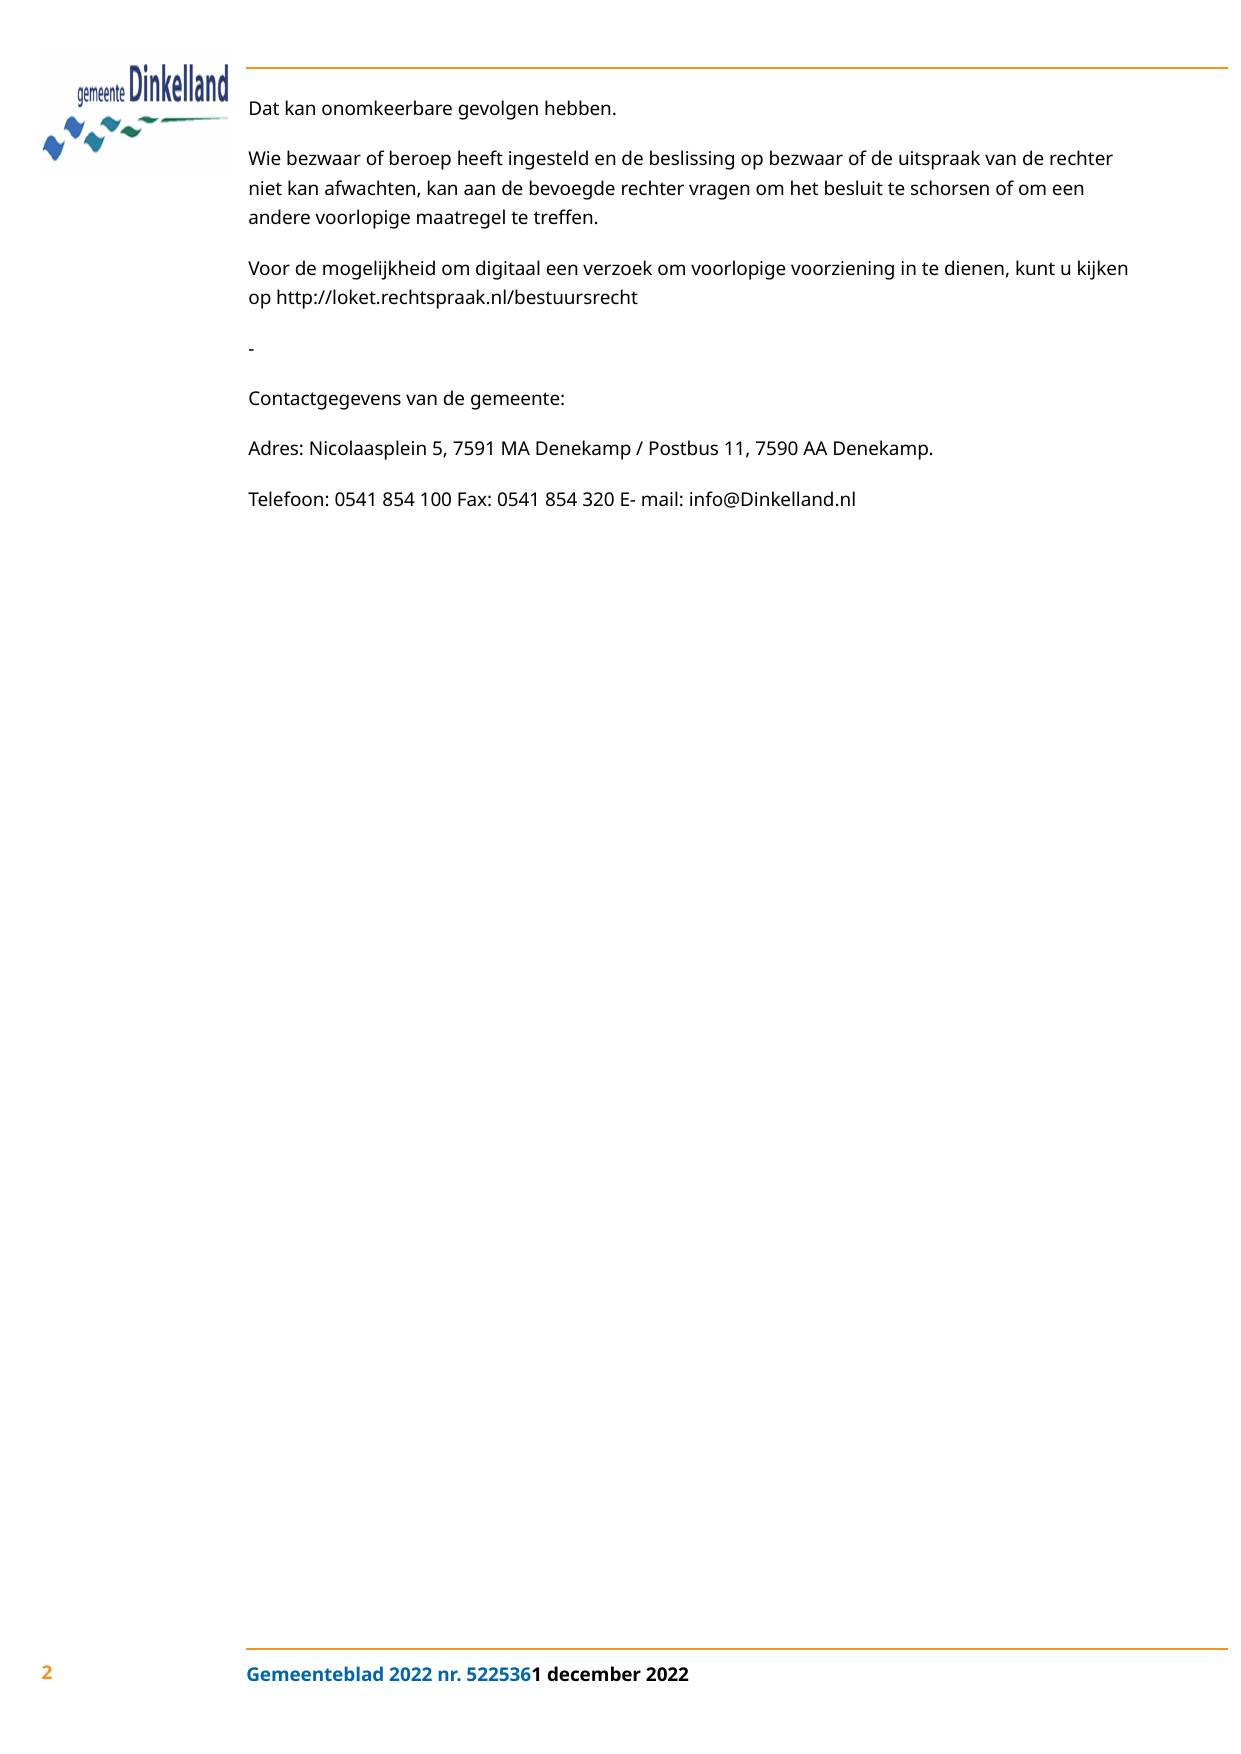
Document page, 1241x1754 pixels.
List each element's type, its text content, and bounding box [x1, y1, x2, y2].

text - [248, 335, 1152, 361]
picture [41, 47, 231, 172]
text Telefoon: 0541 854 100 Fax: 0541 854 320 E- mail: info@Dinkelland.nl [248, 486, 1152, 512]
text Wie bezwaar of beroep heeft ingesteld en de beslissing op bezwaar of de uitspraak van de rechter niet kan afwachten, kan aan de bevoegde rechter vragen om het besluit te schorsen of om een andere voorlopige maatregel te treffen. [248, 145, 1152, 230]
text Dat kan onomkeerbare gevolgen hebben. [248, 95, 1152, 121]
text Contactgegevens van de gemeente: [248, 385, 1152, 411]
text Adres: Nicolaasplein 5, 7591 MA Denekamp / Postbus 11, 7590 AA Denekamp. [248, 436, 1152, 461]
text Voor de mogelijkheid om digitaal een verzoek om voorlopige voorziening in te dienen, kunt u kijken op http://loket.rechtspraak.nl/bestuursrecht [248, 255, 1152, 310]
